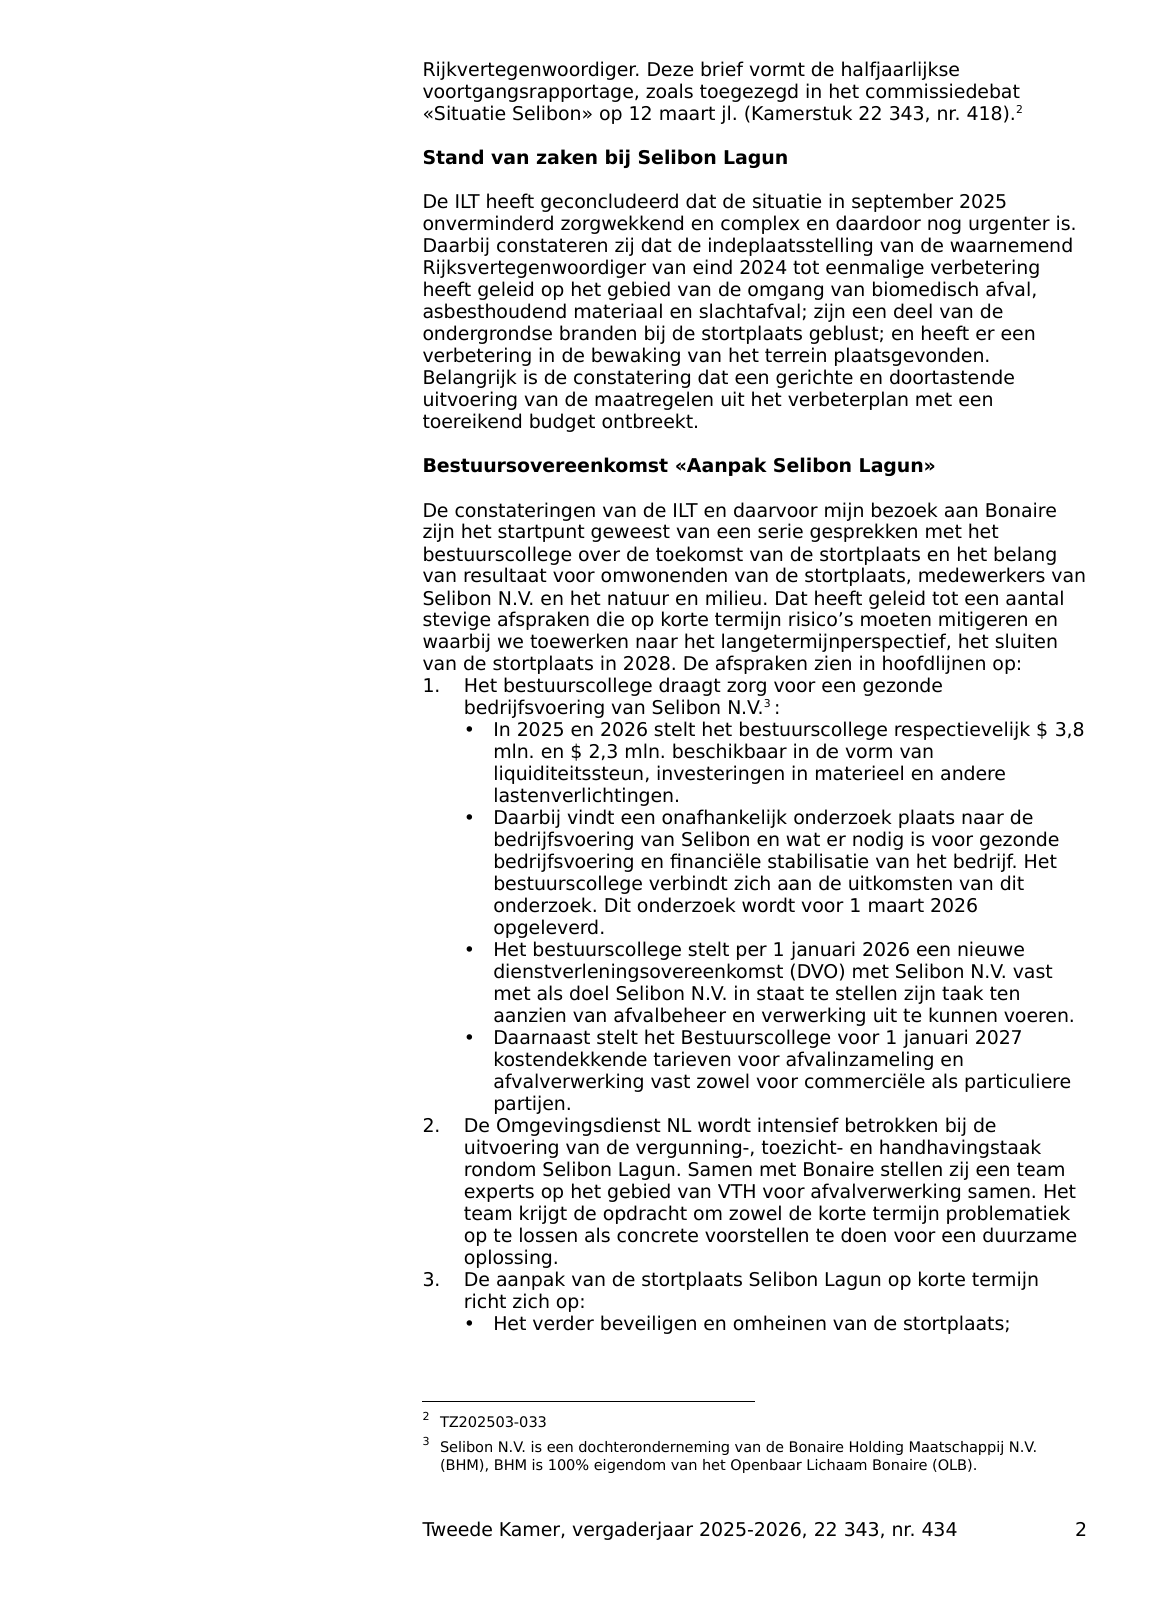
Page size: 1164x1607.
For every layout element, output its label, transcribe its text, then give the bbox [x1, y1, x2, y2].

text • Daarbij vindt een onafhankelijk onderzoek plaats naar de bedrijfsvoering van Selibon en wat er nodig is voor gezonde bedrijfsvoering en financiële stabilisatie van het bedrijf. Het bestuurscollege verbindt zich aan de uitkomsten van dit onderzoek. Dit onderzoek wordt voor 1 maart 2026 opgeleverd. [464, 807, 1087, 939]
text • Het bestuurscollege stelt per 1 januari 2026 een nieuwe dienstverleningsovereenkomst (DVO) met Selibon N.V. vast met als doel Selibon N.V. in staat te stellen zijn taak ten aanzien van afvalbeheer en verwerking uit te kunnen voeren. [464, 939, 1087, 1027]
text 3. De aanpak van de stortplaats Selibon Lagun op korte termijn richt zich op: [422, 1269, 1087, 1313]
text 1. Het bestuurscollege draagt zorg voor een gezonde bedrijfsvoering van Selibon N.V.: [422, 675, 1087, 719]
text TZ202503-033 [422, 1410, 1087, 1432]
subtitle Bestuursovereenkomst «Aanpak Selibon Lagun» [422, 455, 1087, 477]
text Rijkvertegenwoordiger. Deze brief vormt de halfjaarlijkse voortgangsrapportage, zoals toegezegd in het commissiedebat «Situatie Selibon» op 12 maart jl. (Kamerstuk 22 343, nr. 418). [422, 59, 1087, 125]
text • Daarnaast stelt het Bestuurscollege voor 1 januari 2027 kostendekkende tarieven voor afvalinzameling en afvalverwerking vast zowel voor commerciële als particuliere partijen. [464, 1027, 1087, 1115]
subtitle Stand van zaken bij Selibon Lagun [422, 147, 1087, 169]
text Selibon N.V. is een dochteronderneming van de Bonaire Holding Maatschappij N.V. (BHM), BHM is 100% eigendom van het Openbaar Lichaam Bonaire (OLB). [422, 1435, 1087, 1474]
text 2. De Omgevingsdienst NL wordt intensief betrokken bij de uitvoering van de vergunning-, toezicht- en handhavingstaak rondom Selibon Lagun. Samen met Bonaire stellen zij een team experts op het gebied van VTH voor afvalverwerking samen. Het team krijgt de opdracht om zowel de korte termijn problematiek op te lossen als concrete voorstellen te doen voor een duurzame oplossing. [422, 1115, 1087, 1269]
text • In 2025 en 2026 stelt het bestuurscollege respectievelijk $ 3,8 mln. en $ 2,3 mln. beschikbaar in de vorm van liquiditeitssteun, investeringen in materieel en andere lastenverlichtingen. [464, 719, 1087, 807]
text De constateringen van de ILT en daarvoor mijn bezoek aan Bonaire zijn het startpunt geweest van een serie gesprekken met het bestuurscollege over de toekomst van de stortplaats en het belang van resultaat voor omwonenden van de stortplaats, medewerkers van Selibon N.V. en het natuur en milieu. Dat heeft geleid tot een aantal stevige afspraken die op korte termijn risico’s moeten mitigeren en waarbij we toewerken naar het langetermijnperspectief, het sluiten van de stortplaats in 2028. De afspraken zien in hoofdlijnen op: [422, 499, 1087, 675]
text De ILT heeft geconcludeerd dat de situatie in september 2025 onverminderd zorgwekkend en complex en daardoor nog urgenter is. Daarbij constateren zij dat de indeplaatsstelling van de waarnemend Rijksvertegenwoordiger van eind 2024 tot eenmalige verbetering heeft geleid op het gebied van de omgang van biomedisch afval, asbesthoudend materiaal en slachtafval; zijn een deel van de ondergrondse branden bij de stortplaats geblust; en heeft er een verbetering in de bewaking van het terrein plaatsgevonden. Belangrijk is de constatering dat een gerichte en doortastende uitvoering van de maatregelen uit het verbeterplan met een toereikend budget ontbreekt. [422, 191, 1087, 433]
text • Het verder beveiligen en omheinen van de stortplaats; [464, 1313, 1087, 1335]
